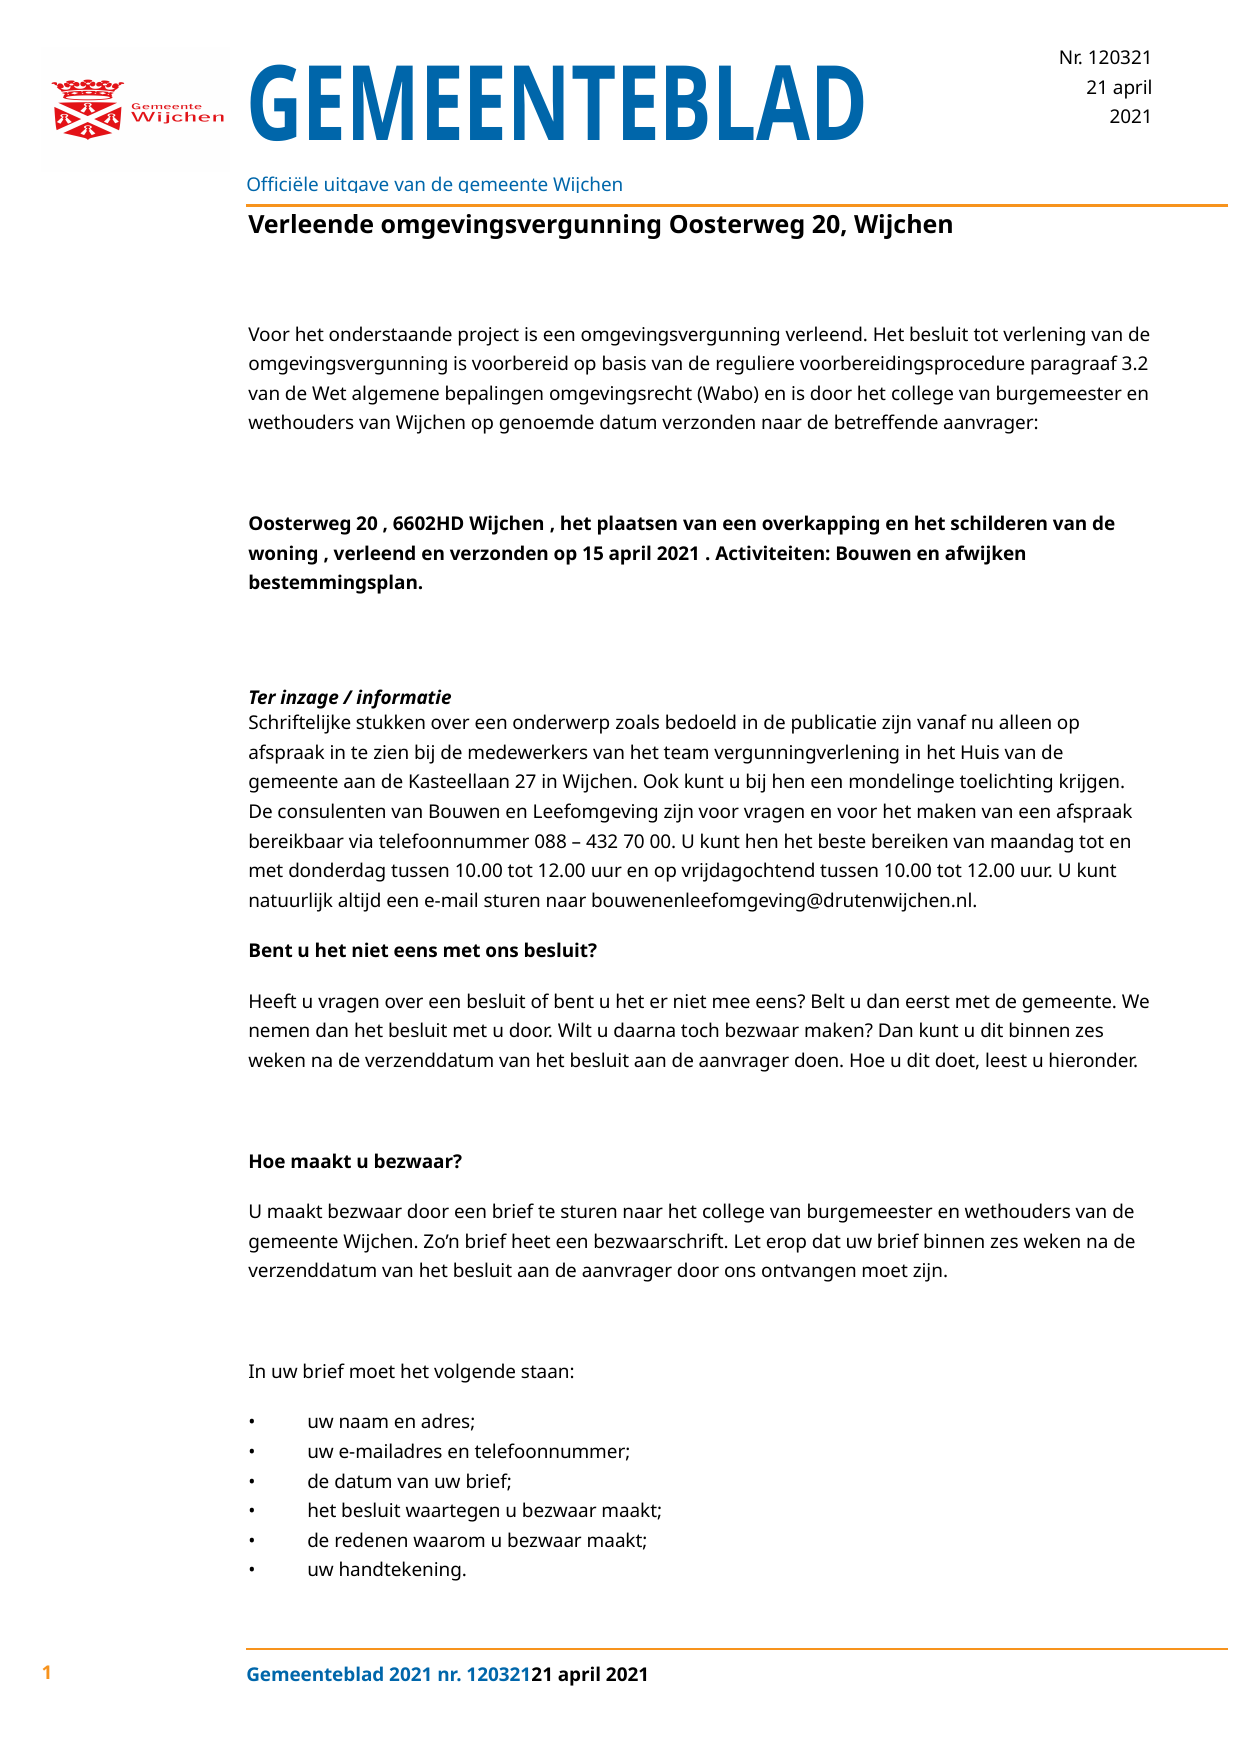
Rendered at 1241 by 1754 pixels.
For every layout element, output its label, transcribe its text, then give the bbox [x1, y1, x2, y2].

list uw e-mailadres en telefoonnummer; [248, 1438, 1152, 1464]
text U maakt bezwaar door een brief te sturen naar het college van burgemeester en wethouders van de gemeente Wijchen. Zo’n brief heet een bezwaarschrift. Let erop dat uw brief binnen zes weken na de verzenddatum van het besluit aan de aanvrager door ons ontvangen moet zijn. [248, 1198, 1152, 1283]
list uw naam en adres; [248, 1409, 1152, 1434]
text Hoe maakt u bezwaar? [248, 1148, 1152, 1174]
text In uw brief moet het volgende staan: [248, 1358, 1152, 1384]
text Voor het onderstaande project is een omgevingsvergunning verleend. Het besluit tot verlening van de omgevingsvergunning is voorbereid op basis van de reguliere voorbereidingsprocedure paragraaf 3.2 van de Wet algemene bepalingen omgevingsrecht (Wabo) en is door het college van burgemeester en wethouders van Wijchen op genoemde datum verzonden naar de betreffende aanvrager: [248, 321, 1152, 435]
text Verleende omgevingsvergunning Oosterweg 20, Wijchen [248, 207, 1152, 241]
text Oosterweg 20 , 6602HD Wijchen , het plaatsen van een overkapping en het schilderen van de woning , verleend en verzonden op 15 april 2021 . Activiteiten: Bouwen en afwijken bestemmingsplan. [248, 510, 1152, 595]
text Heeft u vragen over een besluit of bent u het er niet mee eens? Belt u dan eerst met de gemeente. We nemen dan het besluit met u door. Wilt u daarna toch bezwaar maken? Dan kunt u dit binnen zes weken na de verzenddatum van het besluit aan de aanvrager doen. Hoe u dit doet, leest u hieronder. [248, 988, 1152, 1073]
list het besluit waartegen u bezwaar maakt; [248, 1497, 1152, 1523]
picture [41, 47, 231, 172]
text Bent u het niet eens met ons besluit? [248, 937, 1152, 963]
list de datum van uw brief; [248, 1468, 1152, 1494]
text Schriftelijke stukken over een onderwerp zoals bedoeld in de publicatie zijn vanaf nu alleen op afspraak in te zien bij de medewerkers van het team vergunningverlening in het Huis van de gemeente aan de Kasteellaan 27 in Wijchen. Ook kunt u bij hen een mondelinge toelichting krijgen. De consulenten van Bouwen en Leefomgeving zijn voor vragen en voor het maken van een afspraak bereikbaar via telefoonnummer 088 – 432 70 00. U kunt hen het beste bereiken van maandag tot en met donderdag tussen 10.00 tot 12.00 uur en op vrijdagochtend tussen 10.00 tot 12.00 uur. U kunt natuurlijk altijd een e-mail sturen naar bouwenenleefomgeving@drutenwijchen.nl. [248, 709, 1152, 913]
list uw handtekening. [248, 1557, 1152, 1582]
list de redenen waarom u bezwaar maakt; [248, 1527, 1152, 1553]
text Ter inzage / informatie [248, 684, 1152, 709]
